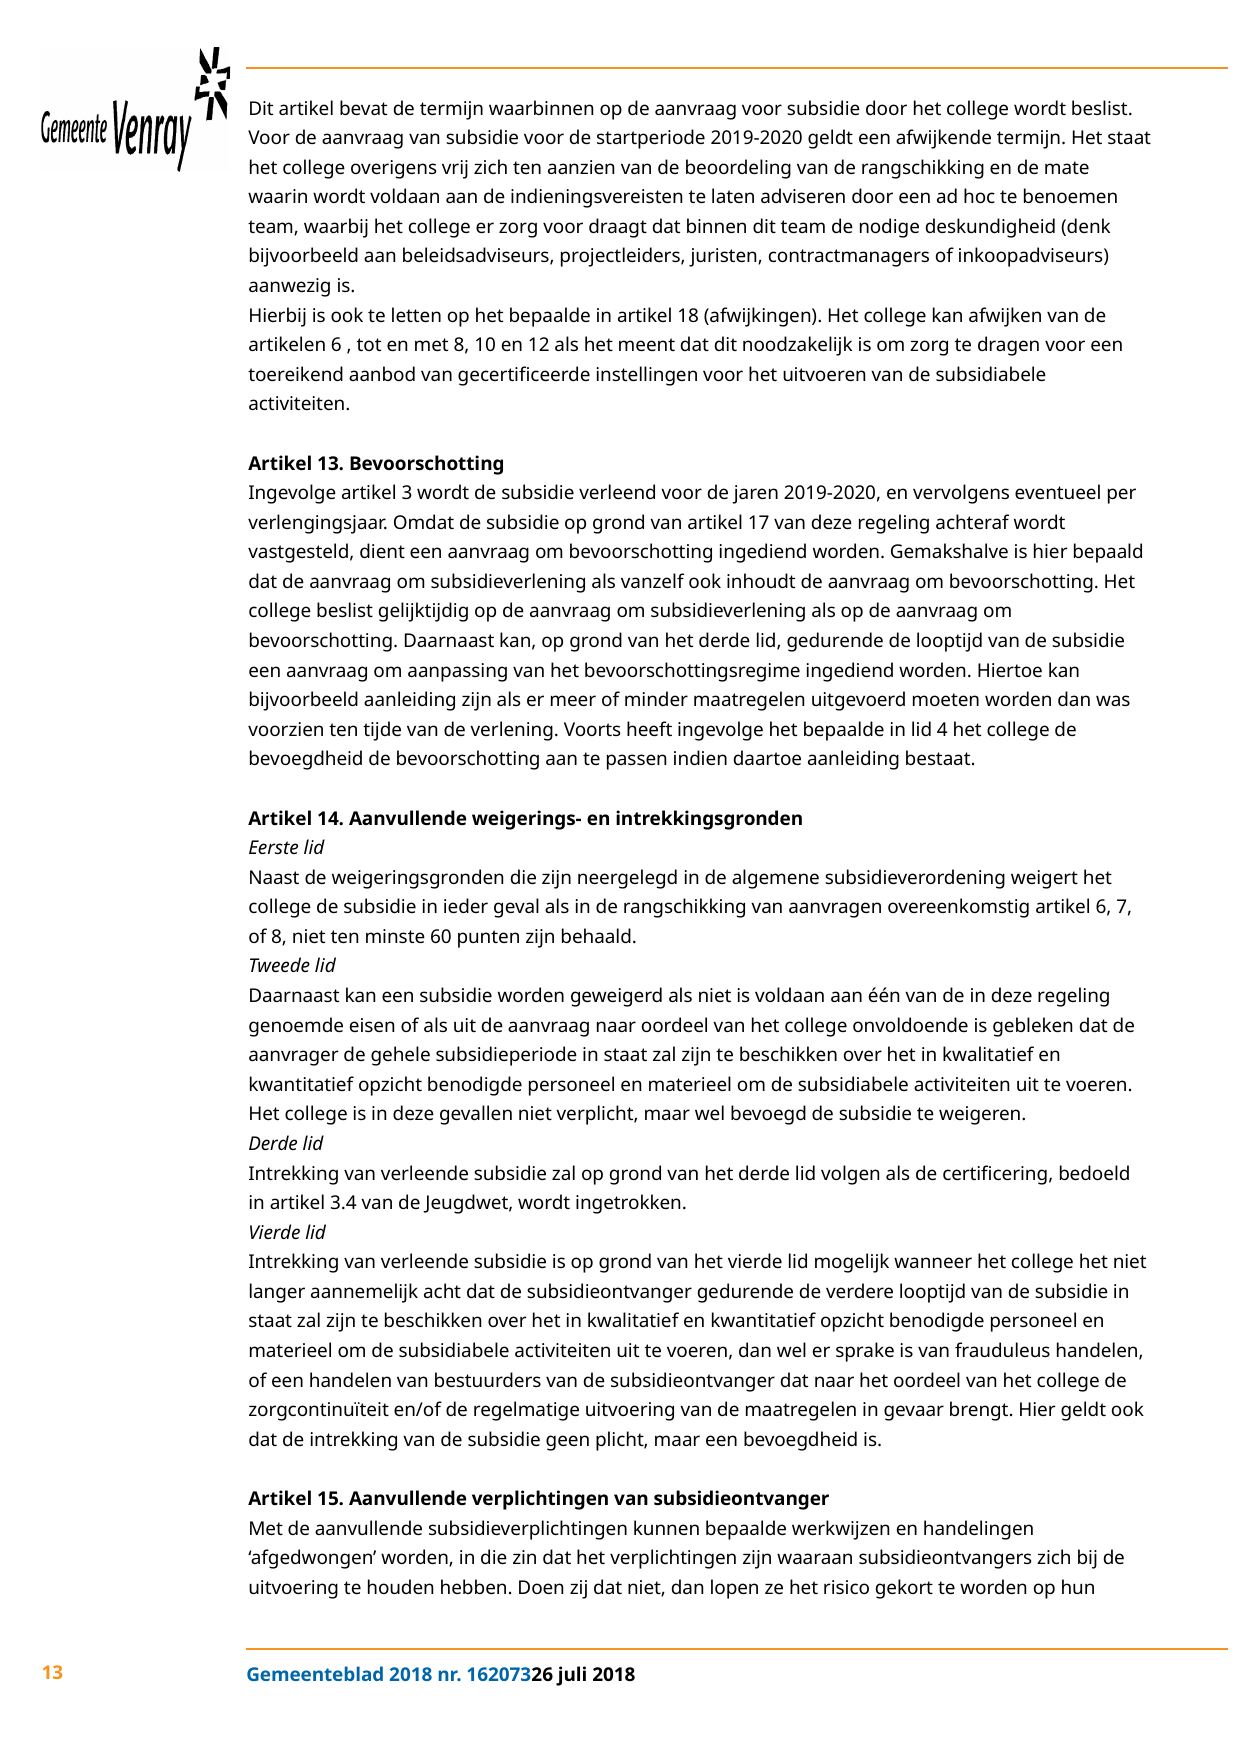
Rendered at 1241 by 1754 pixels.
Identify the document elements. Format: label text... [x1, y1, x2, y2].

text Dit artikel bevat de termijn waarbinnen op de aanvraag voor subsidie door het college wordt beslist. Voor de aanvraag van subsidie voor de startperiode 2019-2020 geldt een afwijkende termijn. Het staat het college overigens vrij zich ten aanzien van de beoordeling van de rangschikking en de mate waarin wordt voldaan aan de indieningsvereisten te laten adviseren door een ad hoc te benoemen team, waarbij het college er zorg voor draagt dat binnen dit team de nodige deskundigheid (denk bijvoorbeeld aan beleidsadviseurs, projectleiders, juristen, contractmanagers of inkoopadviseurs) aanwezig is. [248, 95, 1152, 298]
text Met de aanvullende subsidieverplichtingen kunnen bepaalde werkwijzen en handelingen ‘afgedwongen’ worden, in die zin dat het verplichtingen zijn waaraan subsidieontvangers zich bij de uitvoering te houden hebben. Doen zij dat niet, dan lopen ze het risico gekort te worden op hun [248, 1515, 1152, 1600]
text Tweede lid [248, 953, 1152, 978]
text Artikel 13. Bevoorschotting [248, 450, 1152, 476]
text Ingevolge artikel 3 wordt de subsidie verleend voor de jaren 2019-2020, en vervolgens eventueel per verlengingsjaar. Omdat de subsidie op grond van artikel 17 van deze regeling achteraf wordt vastgesteld, dient een aanvraag om bevoorschotting ingediend worden. Gemakshalve is hier bepaald dat de aanvraag om subsidieverlening als vanzelf ook inhoudt de aanvraag om bevoorschotting. Het college beslist gelijktijdig op de aanvraag om subsidieverlening als op de aanvraag om bevoorschotting. Daarnaast kan, op grond van het derde lid, gedurende de looptijd van de subsidie een aanvraag om aanpassing van het bevoorschottingsregime ingediend worden. Hiertoe kan bijvoorbeeld aanleiding zijn als er meer of minder maatregelen uitgevoerd moeten worden dan was voorzien ten tijde van de verlening. Voorts heeft ingevolge het bepaalde in lid 4 het college de bevoegdheid de bevoorschotting aan te passen indien daartoe aanleiding bestaat. [248, 479, 1152, 771]
text Eerste lid [248, 834, 1152, 860]
text Vierde lid [248, 1219, 1152, 1245]
picture [41, 47, 231, 172]
text Hierbij is ook te letten op het bepaalde in artikel 18 (afwijkingen). Het college kan afwijken van de artikelen 6 , tot en met 8, 10 en 12 als het meent dat dit noodzakelijk is om zorg te dragen voor een toereikend aanbod van gecertificeerde instellingen voor het uitvoeren van de subsidiabele activiteiten. [248, 302, 1152, 416]
text Naast de weigeringsgronden die zijn neergelegd in de algemene subsidieverordening weigert het college de subsidie in ieder geval als in de rangschikking van aanvragen overeenkomstig artikel 6, 7, of 8, niet ten minste 60 punten zijn behaald. [248, 864, 1152, 949]
text Daarnaast kan een subsidie worden geweigerd als niet is voldaan aan één van de in deze regeling genoemde eisen of als uit de aanvraag naar oordeel van het college onvoldoende is gebleken dat de aanvrager de gehele subsidieperiode in staat zal zijn te beschikken over het in kwalitatief en kwantitatief opzicht benodigde personeel en materieel om de subsidiabele activiteiten uit te voeren. Het college is in deze gevallen niet verplicht, maar wel bevoegd de subsidie te weigeren. [248, 982, 1152, 1126]
text Intrekking van verleende subsidie zal op grond van het derde lid volgen als de certificering, bedoeld in artikel 3.4 van de Jeugdwet, wordt ingetrokken. [248, 1160, 1152, 1215]
text Derde lid [248, 1130, 1152, 1156]
text Intrekking van verleende subsidie is op grond van het vierde lid mogelijk wanneer het college het niet langer aannemelijk acht dat de subsidieontvanger gedurende de verdere looptijd van de subsidie in staat zal zijn te beschikken over het in kwalitatief en kwantitatief opzicht benodigde personeel en materieel om de subsidiabele activiteiten uit te voeren, dan wel er sprake is van frauduleus handelen, of een handelen van bestuurders van de subsidieontvanger dat naar het oordeel van het college de zorgcontinuïteit en/of de regelmatige uitvoering van de maatregelen in gevaar brengt. Hier geldt ook dat de intrekking van de subsidie geen plicht, maar een bevoegdheid is. [248, 1248, 1152, 1452]
text Artikel 15. Aanvullende verplichtingen van subsidieontvanger [248, 1485, 1152, 1511]
text Artikel 14. Aanvullende weigerings- en intrekkingsgronden [248, 805, 1152, 831]
